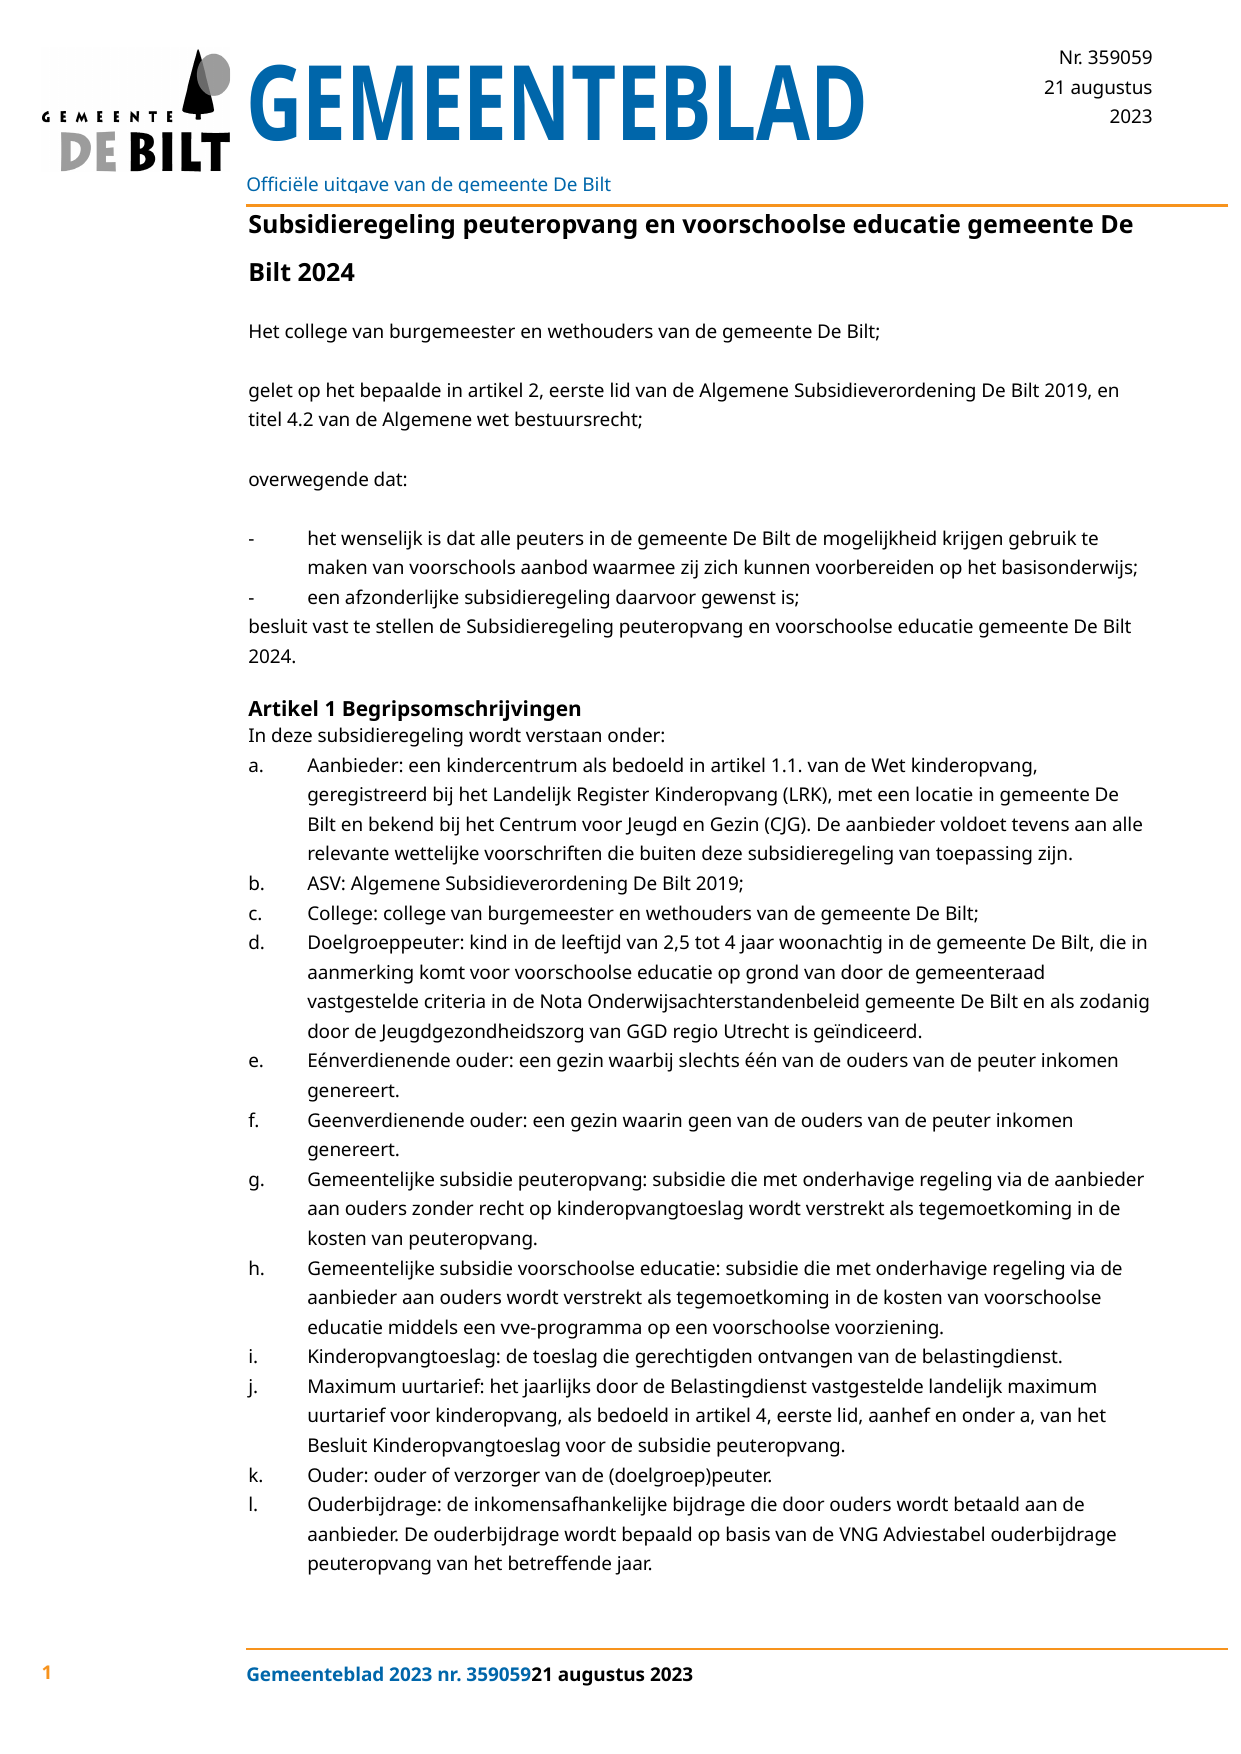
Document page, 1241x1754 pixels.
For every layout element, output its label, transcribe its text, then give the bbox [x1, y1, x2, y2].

text gelet op het bepaalde in artikel 2, eerste lid van de Algemene Subsidieverordening De Bilt 2019, en titel 4.2 van de Algemene wet bestuursrecht; [248, 377, 1152, 432]
list Gemeentelijke subsidie voorschoolse educatie: subsidie die met onderhavige regeling via de aanbieder aan ouders wordt verstrekt als tegemoetkoming in de kosten van voorschoolse educatie middels een vve-programma op een voorschoolse voorziening. [248, 1255, 1152, 1339]
list Maximum uurtarief: het jaarlijks door de Belastingdienst vastgestelde landelijk maximum uurtarief voor kinderopvang, als bedoeld in artikel 4, eerste lid, aanhef en onder a, van het Besluit Kinderopvangtoeslag voor de subsidie peuteropvang. [248, 1373, 1152, 1458]
text overwegende dat: [248, 466, 1152, 492]
list Ouderbijdrage: de inkomensafhankelijke bijdrage die door ouders wordt betaald aan de aanbieder. De ouderbijdrage wordt bepaald op basis van de VNG Adviestabel ouderbijdrage peuteropvang van het betreffende jaar. [248, 1491, 1152, 1576]
list Gemeentelijke subsidie peuteropvang: subsidie die met onderhavige regeling via de aanbieder aan ouders zonder recht op kinderopvangtoeslag wordt verstrekt als tegemoetkoming in de kosten van peuteropvang. [248, 1166, 1152, 1251]
list het wenselijk is dat alle peuters in de gemeente De Bilt de mogelijkheid krijgen gebruik te maken van voorschools aanbod waarmee zij zich kunnen voorbereiden op het basisonderwijs; [248, 525, 1152, 580]
list een afzonderlijke subsidieregeling daarvoor gewenst is; [248, 584, 1152, 610]
text In deze subsidieregeling wordt verstaan onder: [248, 722, 1152, 748]
list Kinderopvangtoeslag: de toeslag die gerechtigden ontvangen van de belastingdienst. [248, 1343, 1152, 1369]
text Subsidieregeling peuteropvang en voorschoolse educatie gemeente De Bilt 2024 [248, 207, 1152, 288]
picture [41, 47, 231, 172]
list Ouder: ouder of verzorger van de (doelgroep)peuter. [248, 1462, 1152, 1487]
list Doelgroeppeuter: kind in de leeftijd van 2,5 tot 4 jaar woonachtig in de gemeente De Bilt, die in aanmerking komt voor voorschoolse educatie op grond van door de gemeenteraad vastgestelde criteria in de Nota Onderwijsachterstandenbeleid gemeente De Bilt en als zodanig door de Jeugdgezondheidszorg van GGD regio Utrecht is geïndiceerd. [248, 929, 1152, 1044]
list Aanbieder: een kindercentrum als bedoeld in artikel 1.1. van de Wet kinderopvang, geregistreerd bij het Landelijk Register Kinderopvang (LRK), met een locatie in gemeente De Bilt en bekend bij het Centrum voor Jeugd en Gezin (CJG). De aanbieder voldoet tevens aan alle relevante wettelijke voorschriften die buiten deze subsidieregeling van toepassing zijn. [248, 752, 1152, 866]
text besluit vast te stellen de Subsidieregeling peuteropvang en voorschoolse educatie gemeente De Bilt 2024. [248, 614, 1152, 669]
list College: college van burgemeester en wethouders van de gemeente De Bilt; [248, 900, 1152, 925]
list Geenverdienende ouder: een gezin waarin geen van de ouders van de peuter inkomen genereert. [248, 1107, 1152, 1162]
list ASV: Algemene Subsidieverordening De Bilt 2019; [248, 870, 1152, 896]
text Het college van burgemeester en wethouders van de gemeente De Bilt; [248, 318, 1152, 344]
text Artikel 1 Begripsomschrijvingen [248, 694, 1152, 722]
list Eénverdienende ouder: een gezin waarbij slechts één van de ouders van de peuter inkomen genereert. [248, 1048, 1152, 1103]
